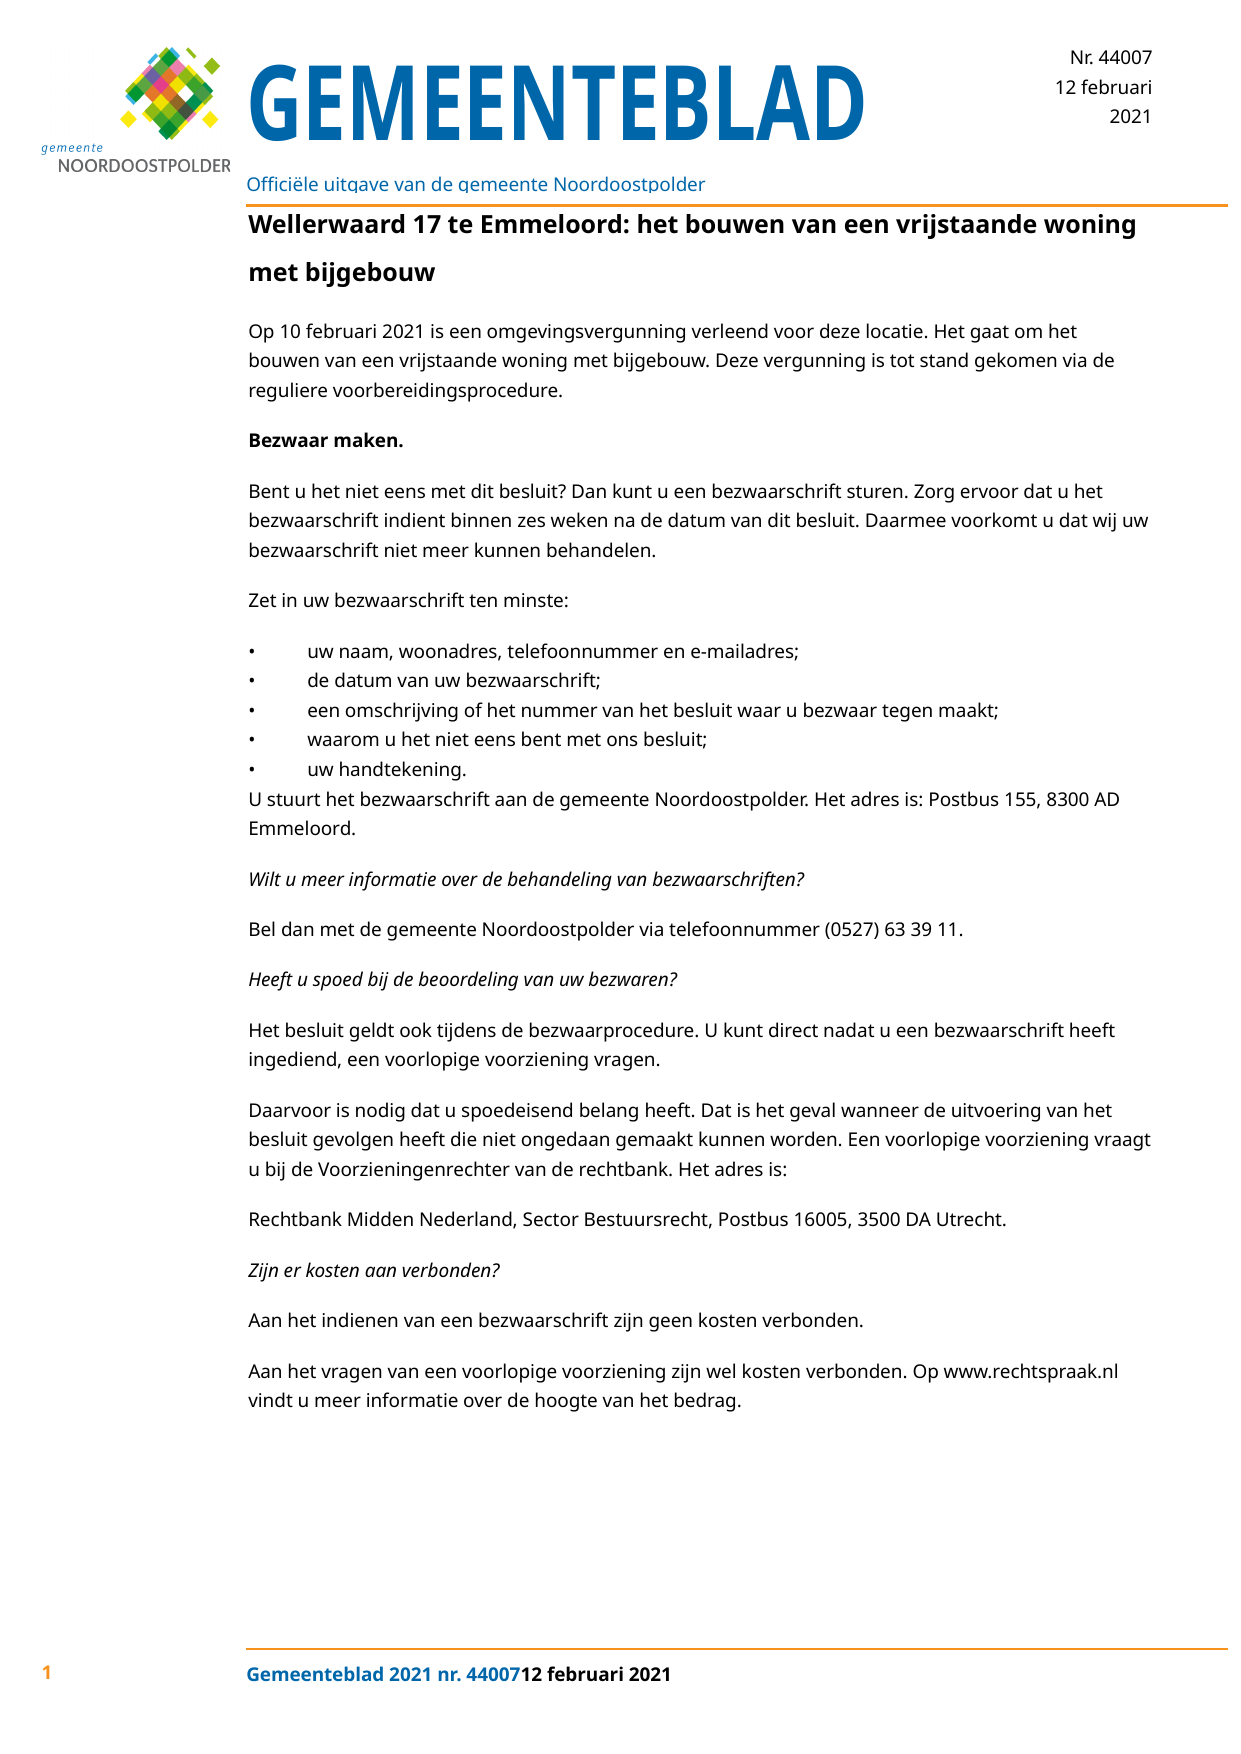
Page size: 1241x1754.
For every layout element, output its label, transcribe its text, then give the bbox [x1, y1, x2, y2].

text Daarvoor is nodig dat u spoedeisend belang heeft. Dat is het geval wanneer de uitvoering van het besluit gevolgen heeft die niet ongedaan gemaakt kunnen worden. Een voorlopige voorziening vraagt u bij de Voorzieningenrechter van de rechtbank. Het adres is: [248, 1097, 1152, 1182]
text Wilt u meer informatie over de behandeling van bezwaarschriften? [248, 866, 1152, 892]
text Aan het indienen van een bezwaarschrift zijn geen kosten verbonden. [248, 1307, 1152, 1333]
text Het besluit geldt ook tijdens de bezwaarprocedure. U kunt direct nadat u een bezwaarschrift heeft ingediend, een voorlopige voorziening vragen. [248, 1017, 1152, 1072]
text Heeft u spoed bij de beoordeling van uw bezwaren? [248, 967, 1152, 992]
text Zet in uw bezwaarschrift ten minste: [248, 587, 1152, 613]
text Zijn er kosten aan verbonden? [248, 1257, 1152, 1283]
text Aan het vragen van een voorlopige voorziening zijn wel kosten verbonden. Op www.rechtspraak.nl vindt u meer informatie over de hoogte van het bedrag. [248, 1358, 1152, 1413]
list een omschrijving of het nummer van het besluit waar u bezwaar tegen maakt; [248, 697, 1152, 723]
list waarom u het niet eens bent met ons besluit; [248, 727, 1152, 752]
list de datum van uw bezwaarschrift; [248, 667, 1152, 693]
text U stuurt het bezwaarschrift aan de gemeente Noordoostpolder. Het adres is: Postbus 155, 8300 AD Emmeloord. [248, 786, 1152, 841]
text Wellerwaard 17 te Emmeloord: het bouwen van een vrijstaande woning met bijgebouw [248, 207, 1152, 288]
text Bel dan met de gemeente Noordoostpolder via telefoonnummer (0527) 63 39 11. [248, 916, 1152, 942]
text Bezwaar maken. [248, 427, 1152, 453]
text Bent u het niet eens met dit besluit? Dan kunt u een bezwaarschrift sturen. Zorg ervoor dat u het bezwaarschrift indient binnen zes weken na de datum van dit besluit. Daarmee voorkomt u dat wij uw bezwaarschrift niet meer kunnen behandelen. [248, 478, 1152, 563]
list uw handtekening. [248, 756, 1152, 782]
text Op 10 februari 2021 is een omgevingsvergunning verleend voor deze locatie. Het gaat om het bouwen van een vrijstaande woning met bijgebouw. Deze vergunning is tot stand gekomen via de reguliere voorbereidingsprocedure. [248, 318, 1152, 403]
list uw naam, woonadres, telefoonnummer en e-mailadres; [248, 638, 1152, 664]
picture [41, 47, 231, 172]
text Rechtbank Midden Nederland, Sector Bestuursrecht, Postbus 16005, 3500 DA Utrecht. [248, 1207, 1152, 1232]
